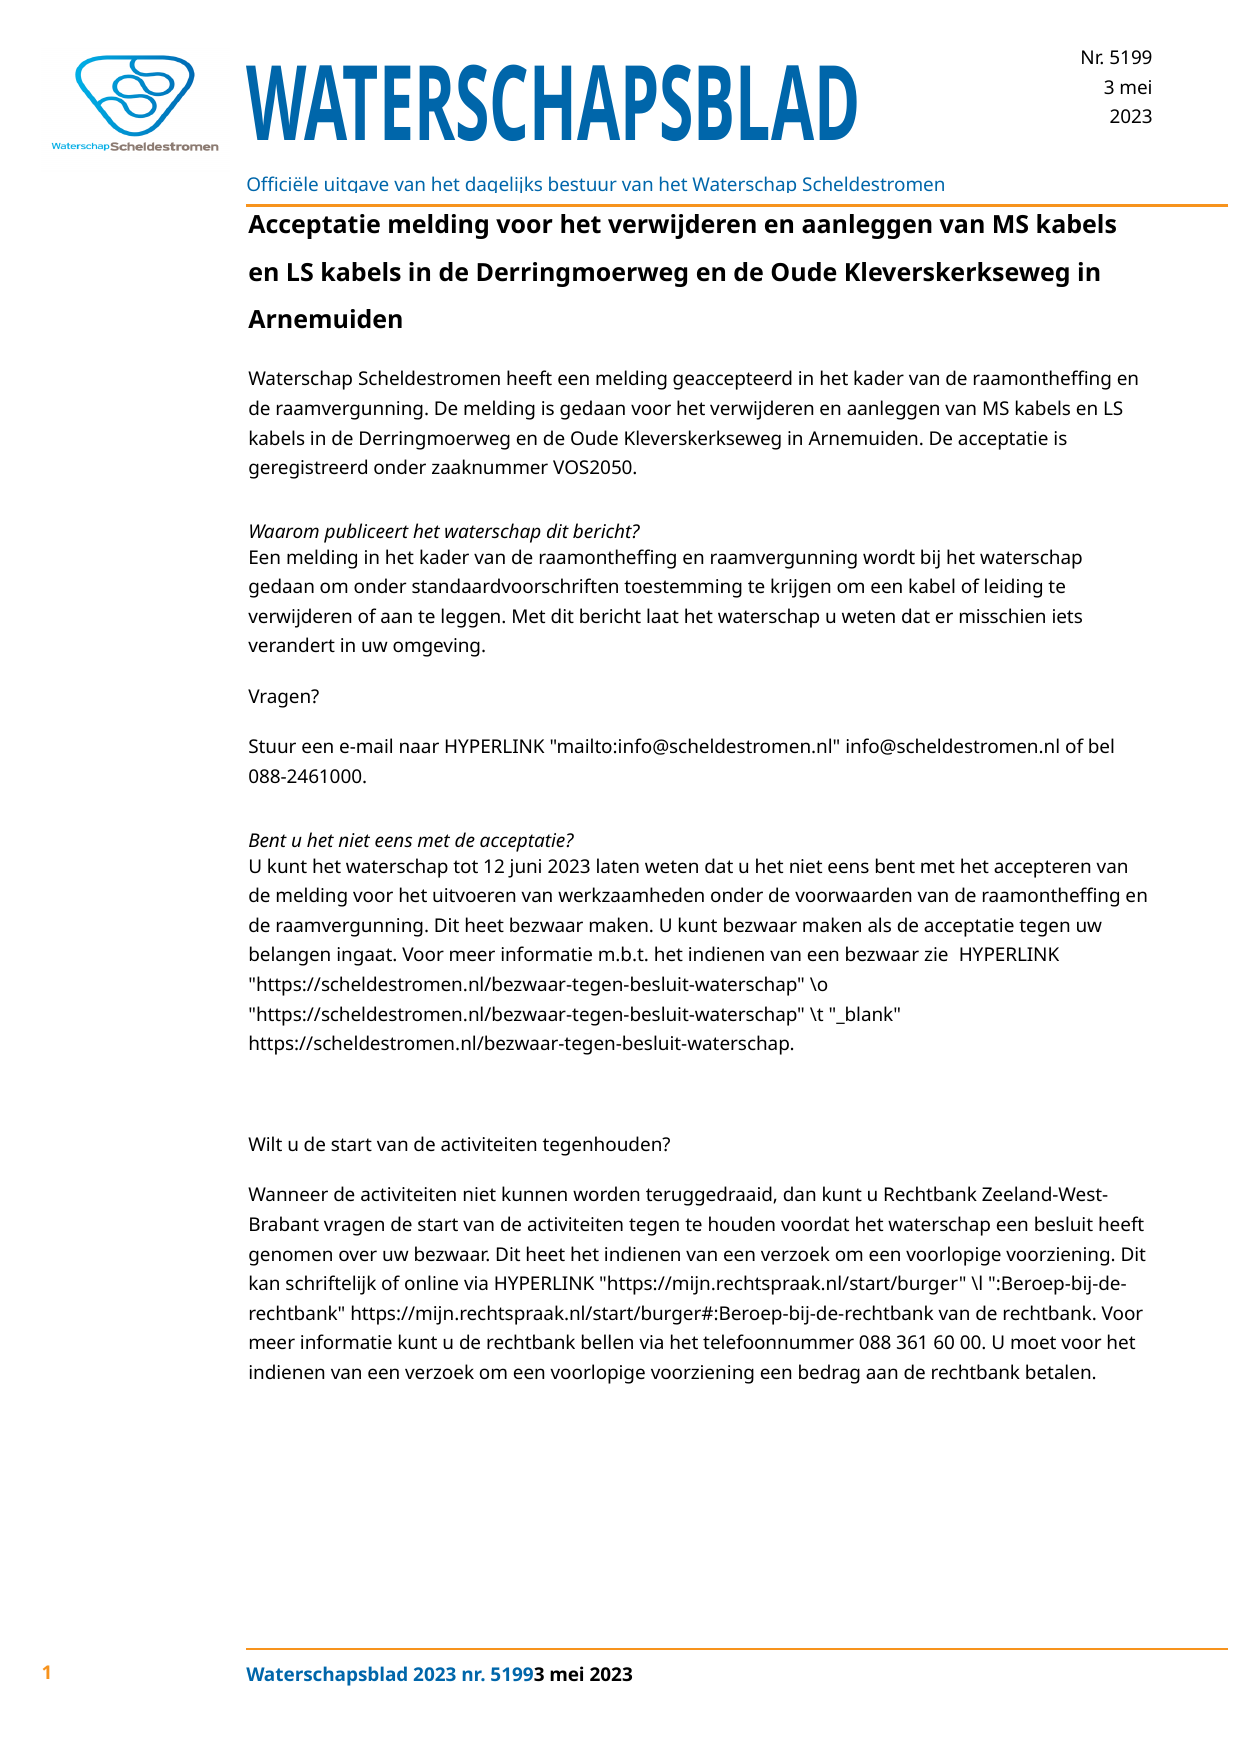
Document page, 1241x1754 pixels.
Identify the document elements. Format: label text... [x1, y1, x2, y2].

text Bent u het niet eens met de acceptatie? [248, 827, 1152, 853]
text Acceptatie melding voor het verwijderen en aanleggen van MS kabels en LS kabels in de Derringmoerweg en de Oude Kleverskerkseweg in Arnemuiden [248, 207, 1152, 336]
text U kunt het waterschap tot 12 juni 2023 laten weten dat u het niet eens bent met het accepteren van de melding voor het uitvoeren van werkzaamheden onder de voorwaarden van de raamontheffing en de raamvergunning. Dit heet bezwaar maken. U kunt bezwaar maken als de acceptatie tegen uw belangen ingaat. Voor meer informatie m.b.t. het indienen van een bezwaar zie HYPERLINK "https://scheldestromen.nl/bezwaar-tegen-besluit-waterschap" \o "https://scheldestromen.nl/bezwaar-tegen-besluit-waterschap" \t "_blank" https://scheldestromen.nl/bezwaar-tegen-besluit-waterschap. [248, 853, 1152, 1056]
text Waterschap Scheldestromen heeft een melding geaccepteerd in het kader van de raamontheffing en de raamvergunning. De melding is gedaan voor het verwijderen en aanleggen van MS kabels en LS kabels in de Derringmoerweg en de Oude Kleverskerkseweg in Arnemuiden. De acceptatie is geregistreerd onder zaaknummer VOS2050. [248, 366, 1152, 480]
text Waarom publiceert het waterschap dit bericht? [248, 518, 1152, 544]
picture [41, 47, 231, 172]
text Een melding in het kader van de raamontheffing en raamvergunning wordt bij het waterschap gedaan om onder standaardvoorschriften toestemming te krijgen om een kabel of leiding te verwijderen of aan te leggen. Met dit bericht laat het waterschap u weten dat er misschien iets verandert in uw omgeving. [248, 544, 1152, 658]
text Vragen? [248, 683, 1152, 709]
text Wilt u de start van de activiteiten tegenhouden? [248, 1131, 1152, 1157]
text Wanneer de activiteiten niet kunnen worden teruggedraaid, dan kunt u Rechtbank Zeeland-West-Brabant vragen de start van de activiteiten tegen te houden voordat het waterschap een besluit heeft genomen over uw bezwaar. Dit heet het indienen van een verzoek om een voorlopige voorziening. Dit kan schriftelijk of online via HYPERLINK "https://mijn.rechtspraak.nl/start/burger" \l ":Beroep-bij-de-rechtbank" https://mijn.rechtspraak.nl/start/burger#:Beroep-bij-de-rechtbank van de rechtbank. Voor meer informatie kunt u de rechtbank bellen via het telefoonnummer 088 361 60 00. U moet voor het indienen van een verzoek om een voorlopige voorziening een bedrag aan de rechtbank betalen. [248, 1182, 1152, 1385]
text Stuur een e-mail naar HYPERLINK "mailto:info@scheldestromen.nl" info@scheldestromen.nl of bel 088-2461000. [248, 733, 1152, 789]
